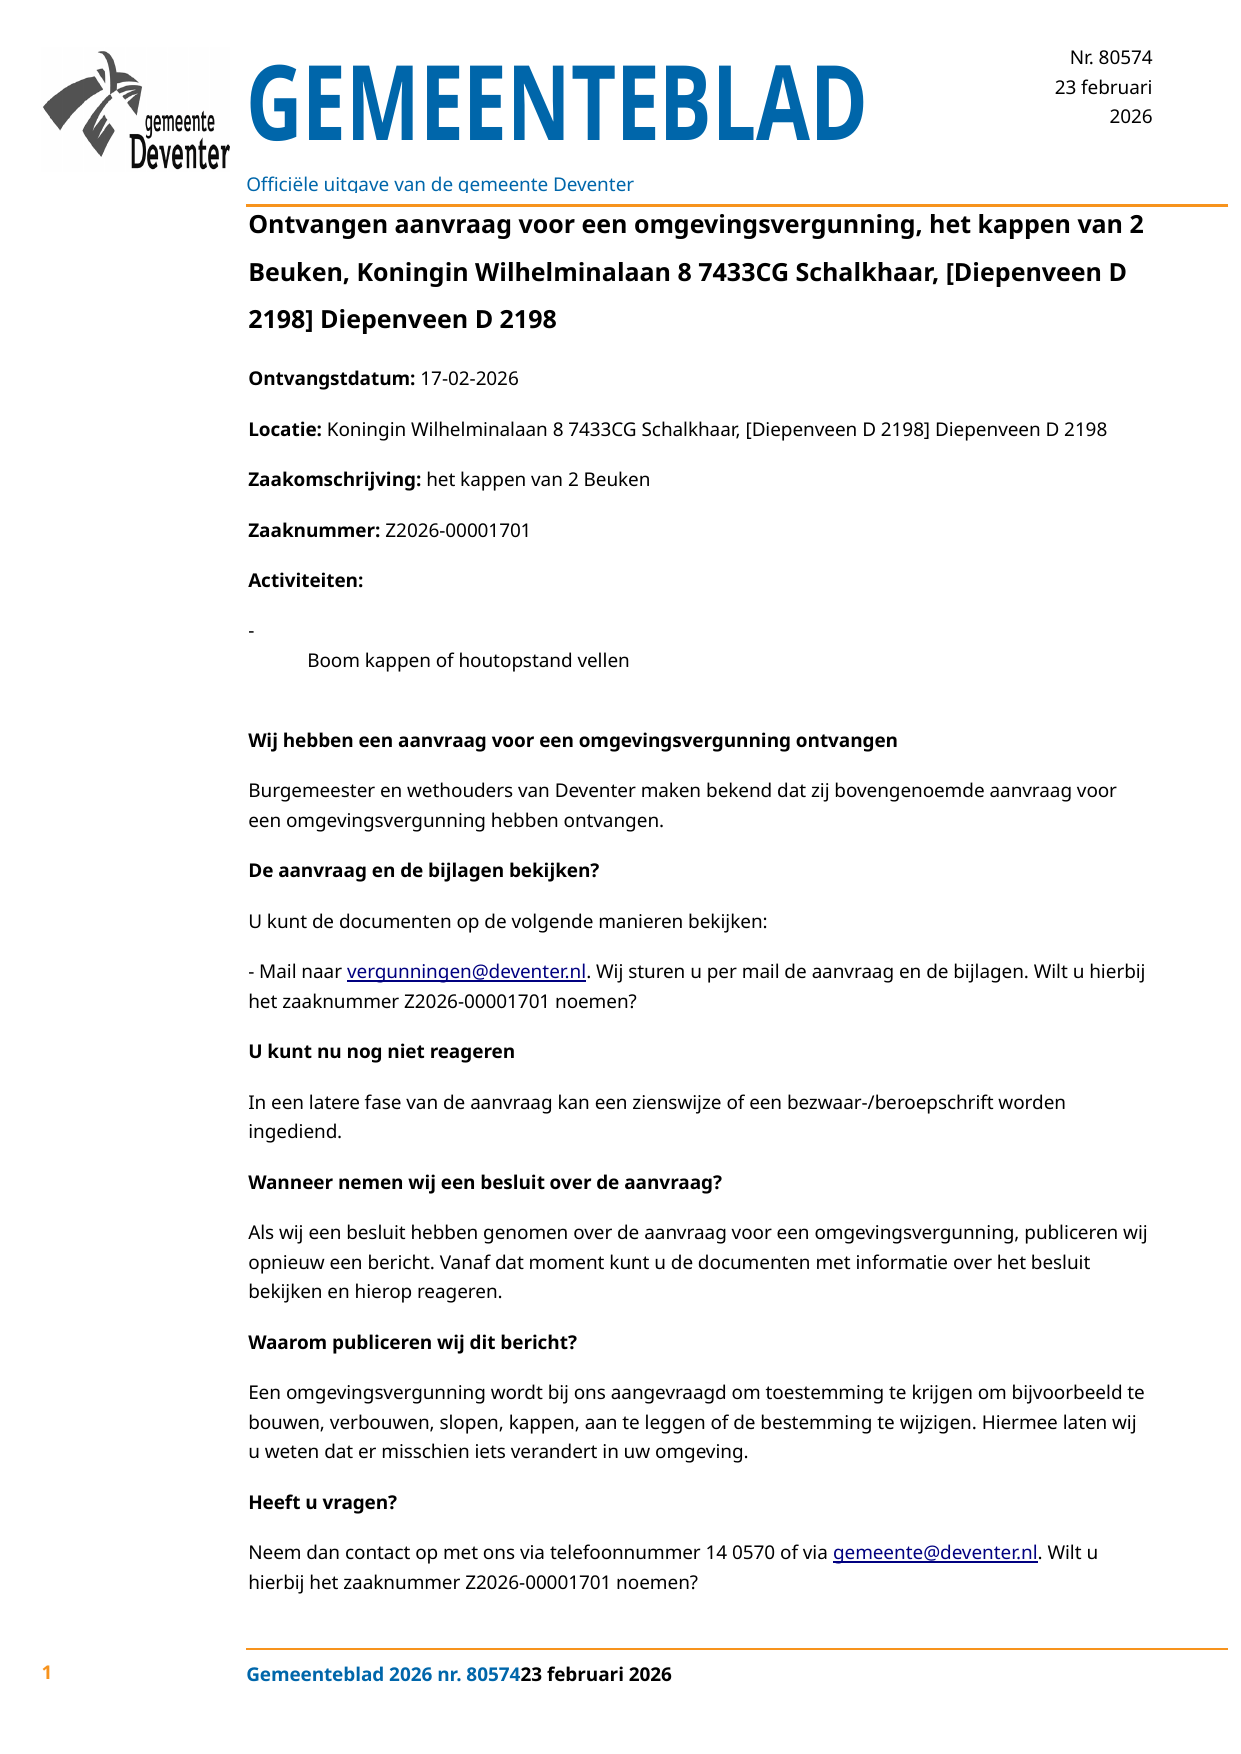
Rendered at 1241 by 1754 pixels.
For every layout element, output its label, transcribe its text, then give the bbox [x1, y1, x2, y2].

text Ontvangen aanvraag voor een omgevingsvergunning, het kappen van 2 Beuken, Koningin Wilhelminalaan 8 7433CG Schalkhaar, [Diepenveen D 2198] Diepenveen D 2198 [248, 207, 1152, 336]
text Activiteiten: [248, 567, 1152, 593]
text U kunt de documenten op de volgende manieren bekijken: [248, 908, 1152, 934]
list Boom kappen of houtopstand vellen [248, 647, 1152, 673]
text Zaaknummer: Z2026-00001701 [248, 517, 1152, 542]
text De aanvraag en de bijlagen bekijken? [248, 858, 1152, 883]
text Wanneer nemen wij een besluit over de aanvraag? [248, 1169, 1152, 1194]
text Ontvangstdatum: 17-02-2026 [248, 366, 1152, 391]
text Neem dan contact op met ons via telefoonnummer 14 0570 of via gemeente@deventer.nl. Wilt u hierbij het zaaknummer Z2026-00001701 noemen? [248, 1539, 1152, 1594]
text Zaakomschrijving: het kappen van 2 Beuken [248, 466, 1152, 492]
text Heeft u vragen? [248, 1489, 1152, 1514]
text - Mail naar vergunningen@deventer.nl. Wij sturen u per mail de aanvraag en de bijlagen. Wilt u hierbij het zaaknummer Z2026-00001701 noemen? [248, 958, 1152, 1014]
text Een omgevingsvergunning wordt bij ons aangevraagd om toestemming te krijgen om bijvoorbeeld te bouwen, verbouwen, slopen, kappen, aan te leggen of de bestemming te wijzigen. Hiermee laten wij u weten dat er misschien iets verandert in uw omgeving. [248, 1379, 1152, 1464]
text Als wij een besluit hebben genomen over de aanvraag voor een omgevingsvergunning, publiceren wij opnieuw een bericht. Vanaf dat moment kunt u de documenten met informatie over het besluit bekijken en hierop reageren. [248, 1219, 1152, 1304]
text In een latere fase van de aanvraag kan een zienswijze of een bezwaar-/beroepschrift worden ingediend. [248, 1089, 1152, 1144]
text Waarom publiceren wij dit bericht? [248, 1329, 1152, 1354]
text Locatie: Koningin Wilhelminalaan 8 7433CG Schalkhaar, [Diepenveen D 2198] Diepenveen D 2198 [248, 416, 1152, 442]
text Wij hebben een aanvraag voor een omgevingsvergunning ontvangen [248, 727, 1152, 753]
text U kunt nu nog niet reageren [248, 1038, 1152, 1064]
picture [41, 47, 231, 172]
text Burgemeester en wethouders van Deventer maken bekend dat zij bovengenoemde aanvraag voor een omgevingsvergunning hebben ontvangen. [248, 778, 1152, 833]
